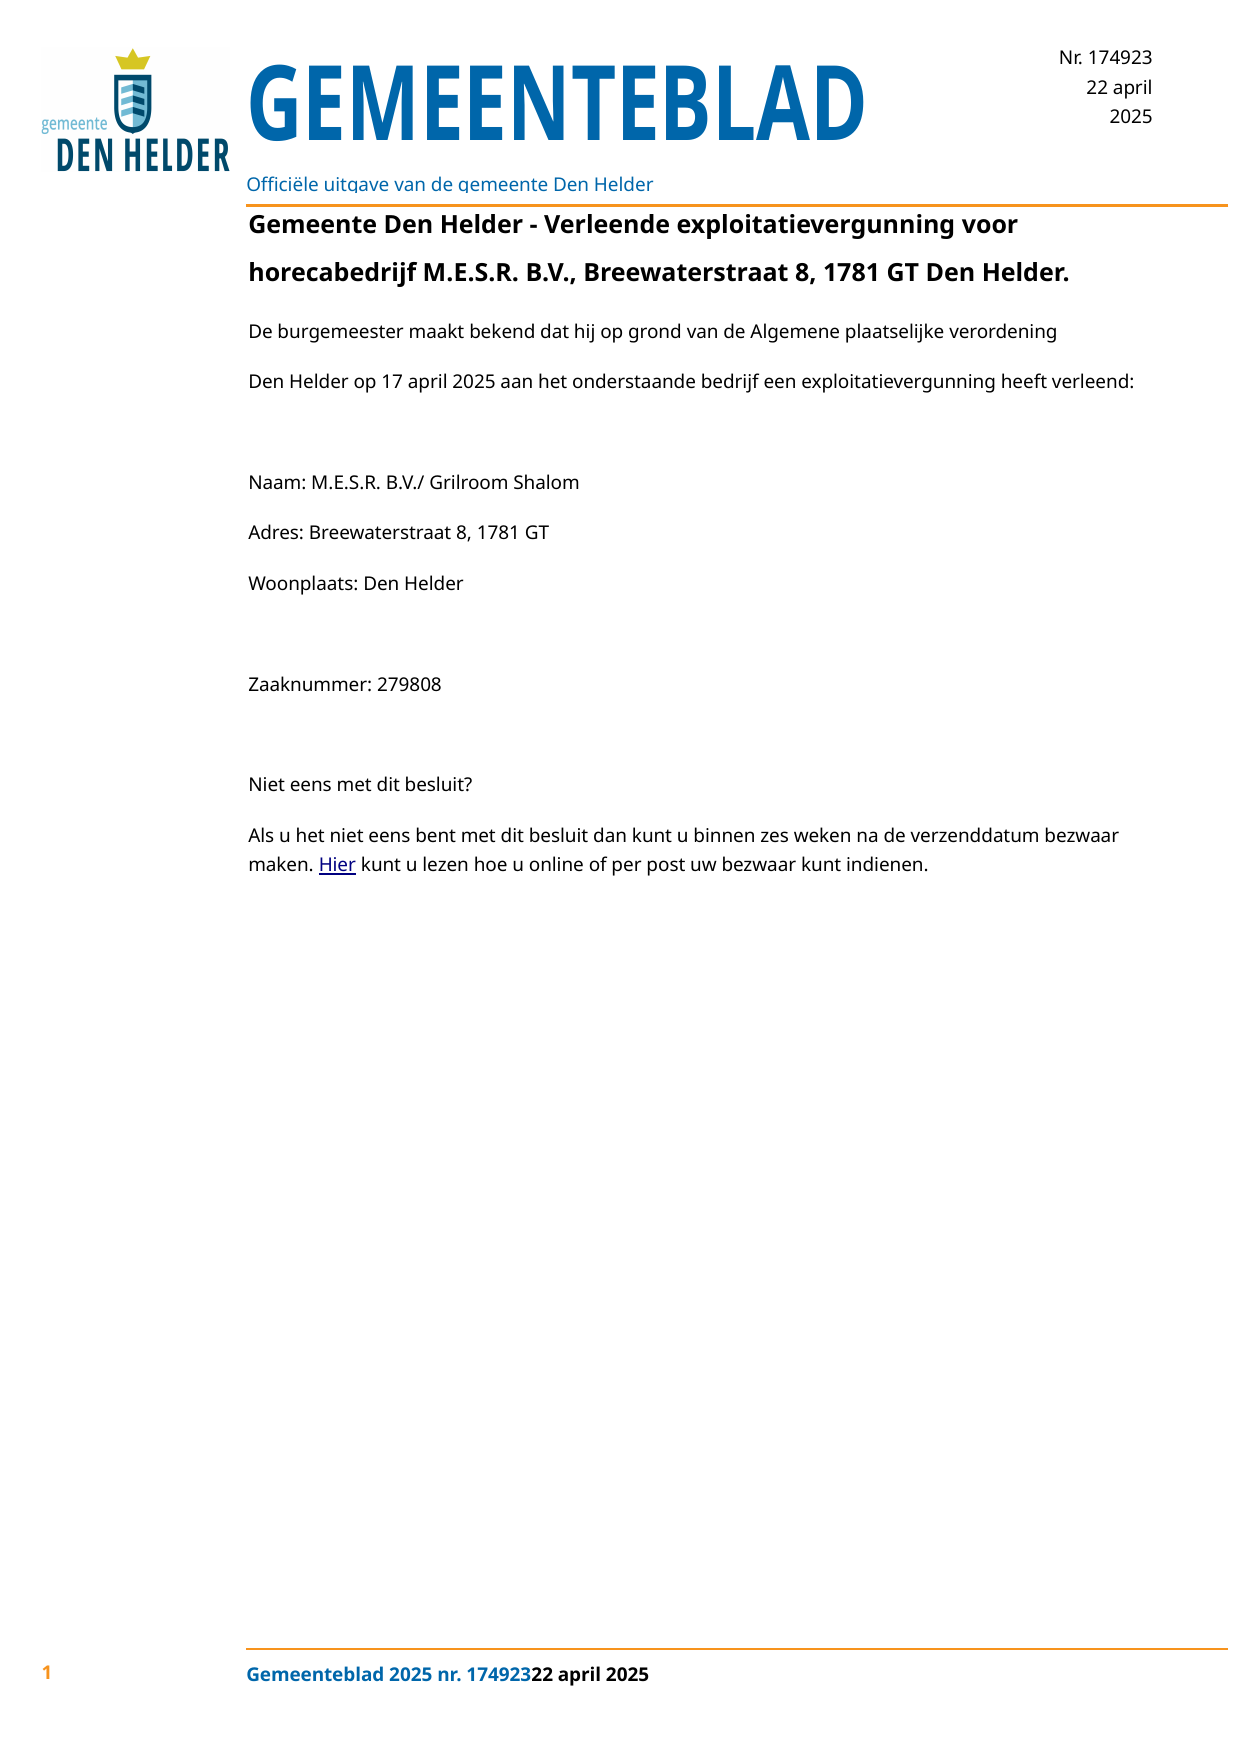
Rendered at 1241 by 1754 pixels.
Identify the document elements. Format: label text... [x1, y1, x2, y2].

text Naam: M.E.S.R. B.V./ Grilroom Shalom [248, 469, 1152, 495]
picture [130, 157, 135, 172]
text Niet eens met dit besluit? [248, 772, 1152, 797]
text Adres: Breewaterstraat 8, 1781 GT [248, 519, 1152, 545]
text De burgemeester maakt bekend dat hij op grond van de Algemene plaatselijke verordening [248, 318, 1152, 344]
text Als u het niet eens bent met dit besluit dan kunt u binnen zes weken na de verzenddatum bezwaar maken. Hier kunt u lezen hoe u online of per post uw bezwaar kunt indienen. [248, 822, 1152, 877]
picture [220, 160, 224, 172]
picture [41, 47, 231, 172]
text Zaaknummer: 279808 [248, 671, 1152, 697]
picture [182, 144, 187, 165]
picture [63, 144, 68, 165]
text Den Helder op 17 april 2025 aan het onderstaande bedrijf een exploitatievergunning heeft verleend: [248, 368, 1152, 394]
text Woonplaats: Den Helder [248, 570, 1152, 596]
picture [100, 154, 106, 172]
text Gemeente Den Helder - Verleende exploitatievergunning voor horecabedrijf M.E.S.R. B.V., Breewaterstraat 8, 1781 GT Den Helder. [248, 207, 1152, 288]
